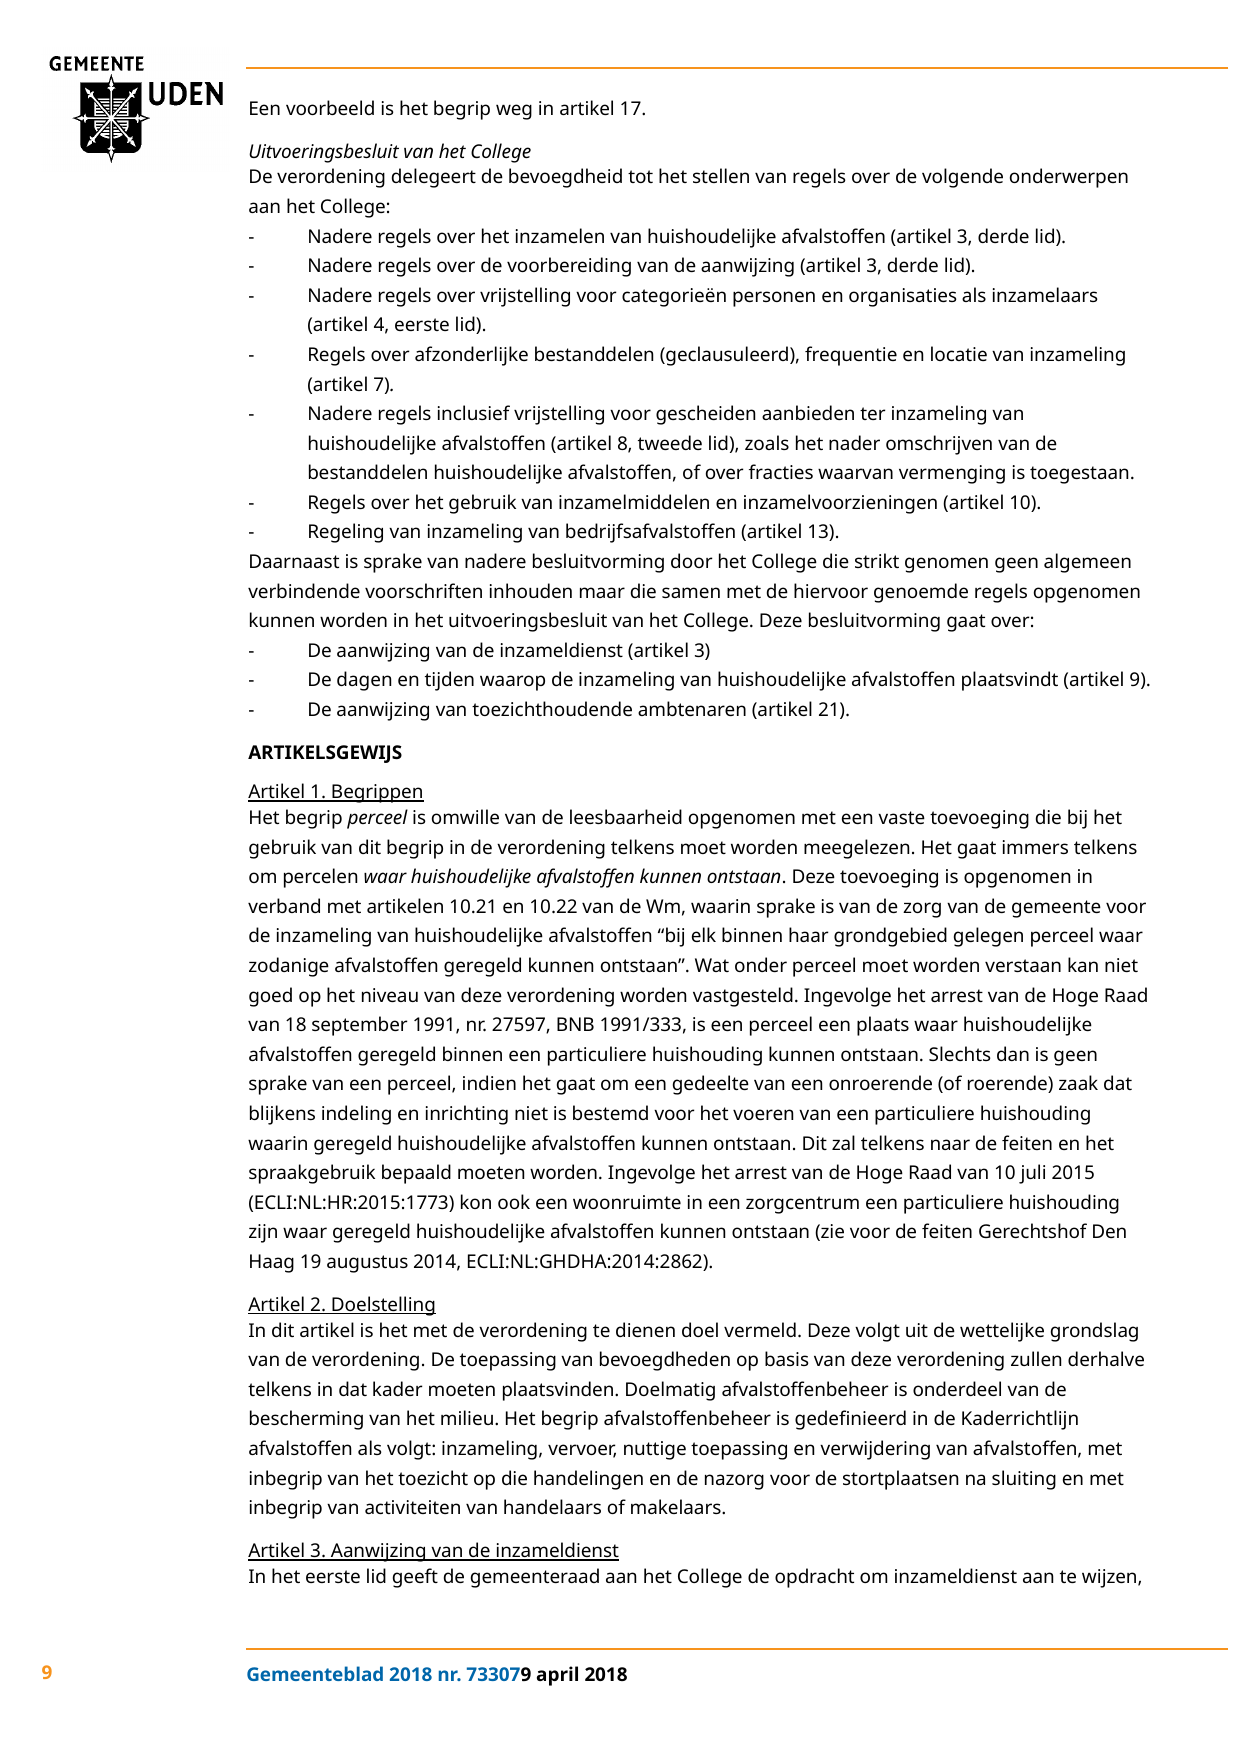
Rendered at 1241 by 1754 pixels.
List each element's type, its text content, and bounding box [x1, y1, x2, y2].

list Nadere regels inclusief vrijstelling voor gescheiden aanbieden ter inzameling van huishoudelijke afvalstoffen (artikel 8, tweede lid), zoals het nader omschrijven van de bestanddelen huishoudelijke afvalstoffen, of over fracties waarvan vermenging is toegestaan. [248, 400, 1152, 485]
text In dit artikel is het met de verordening te dienen doel vermeld. Deze volgt uit de wettelijke grondslag van de verordening. De toepassing van bevoegdheden op basis van deze verordening zullen derhalve telkens in dat kader moeten plaatsvinden. Doelmatig afvalstoffenbeheer is onderdeel van de bescherming van het milieu. Het begrip afvalstoffenbeheer is gedefinieerd in de Kaderrichtlijn afvalstoffen als volgt: inzameling, vervoer, nuttige toepassing en verwijdering van afvalstoffen, met inbegrip van het toezicht op die handelingen en de nazorg voor de stortplaatsen na sluiting en met inbegrip van activiteiten van handelaars of makelaars. [248, 1317, 1152, 1520]
picture [41, 47, 231, 172]
list Nadere regels over de voorbereiding van de aanwijzing (artikel 3, derde lid). [248, 252, 1152, 278]
text Een voorbeeld is het begrip weg in artikel 17. [248, 95, 1152, 121]
list Nadere regels over het inzamelen van huishoudelijke afvalstoffen (artikel 3, derde lid). [248, 223, 1152, 248]
list Regels over afzonderlijke bestanddelen (geclausuleerd), frequentie en locatie van inzameling (artikel 7). [248, 341, 1152, 396]
list Nadere regels over vrijstelling voor categorieën personen en organisaties als inzamelaars (artikel 4, eerste lid). [248, 282, 1152, 337]
text ARTIKELSGEWIJS [248, 739, 1152, 765]
text Artikel 3. Aanwijzing van de inzameldienst [248, 1537, 1152, 1563]
list De dagen en tijden waarop de inzameling van huishoudelijke afvalstoffen plaatsvindt (artikel 9). [248, 667, 1152, 692]
list De aanwijzing van toezichthoudende ambtenaren (artikel 21). [248, 696, 1152, 722]
text Het begrip perceel is omwille van de leesbaarheid opgenomen met een vaste toevoeging die bij het gebruik van dit begrip in de verordening telkens moet worden meegelezen. Het gaat immers telkens om percelen waar huishoudelijke afvalstoffen kunnen ontstaan. Deze toevoeging is opgenomen in verband met artikelen 10.21 en 10.22 van de Wm, waarin sprake is van de zorg van de gemeente voor de inzameling van huishoudelijke afvalstoffen “bij elk binnen haar grondgebied gelegen perceel waar zodanige afvalstoffen geregeld kunnen ontstaan”. Wat onder perceel moet worden verstaan kan niet goed op het niveau van deze verordening worden vastgesteld. Ingevolge het arrest van de Hoge Raad van 18 september 1991, nr. 27597, BNB 1991/333, is een perceel een plaats waar huishoudelijke afvalstoffen geregeld binnen een particuliere huishouding kunnen ontstaan. Slechts dan is geen sprake van een perceel, indien het gaat om een gedeelte van een onroerende (of roerende) zaak dat blijkens indeling en inrichting niet is bestemd voor het voeren van een particuliere huishouding waarin geregeld huishoudelijke afvalstoffen kunnen ontstaan. Dit zal telkens naar de feiten en het spraakgebruik bepaald moeten worden. Ingevolge het arrest van de Hoge Raad van 10 juli 2015 (ECLI:NL:HR:2015:1773) kon ook een woonruimte in een zorgcentrum een particuliere huishouding zijn waar geregeld huishoudelijke afvalstoffen kunnen ontstaan (zie voor de feiten Gerechtshof Den Haag 19 augustus 2014, ECLI:NL:GHDHA:2014:2862). [248, 804, 1152, 1274]
list Regeling van inzameling van bedrijfsafvalstoffen (artikel 13). [248, 519, 1152, 544]
text In het eerste lid geeft de gemeenteraad aan het College de opdracht om inzameldienst aan te wijzen, [248, 1563, 1152, 1589]
list Regels over het gebruik van inzamelmiddelen en inzamelvoorzieningen (artikel 10). [248, 489, 1152, 515]
text Artikel 2. Doelstelling [248, 1291, 1152, 1317]
text Artikel 1. Begrippen [248, 778, 1152, 804]
text De verordening delegeert de bevoegdheid tot het stellen van regels over de volgende onderwerpen aan het College: [248, 164, 1152, 219]
text Uitvoeringsbesluit van het College [248, 138, 1152, 164]
text Daarnaast is sprake van nadere besluitvorming door het College die strikt genomen geen algemeen verbindende voorschriften inhouden maar die samen met de hiervoor genoemde regels opgenomen kunnen worden in het uitvoeringsbesluit van het College. Deze besluitvorming gaat over: [248, 548, 1152, 633]
list De aanwijzing van de inzameldienst (artikel 3) [248, 637, 1152, 663]
